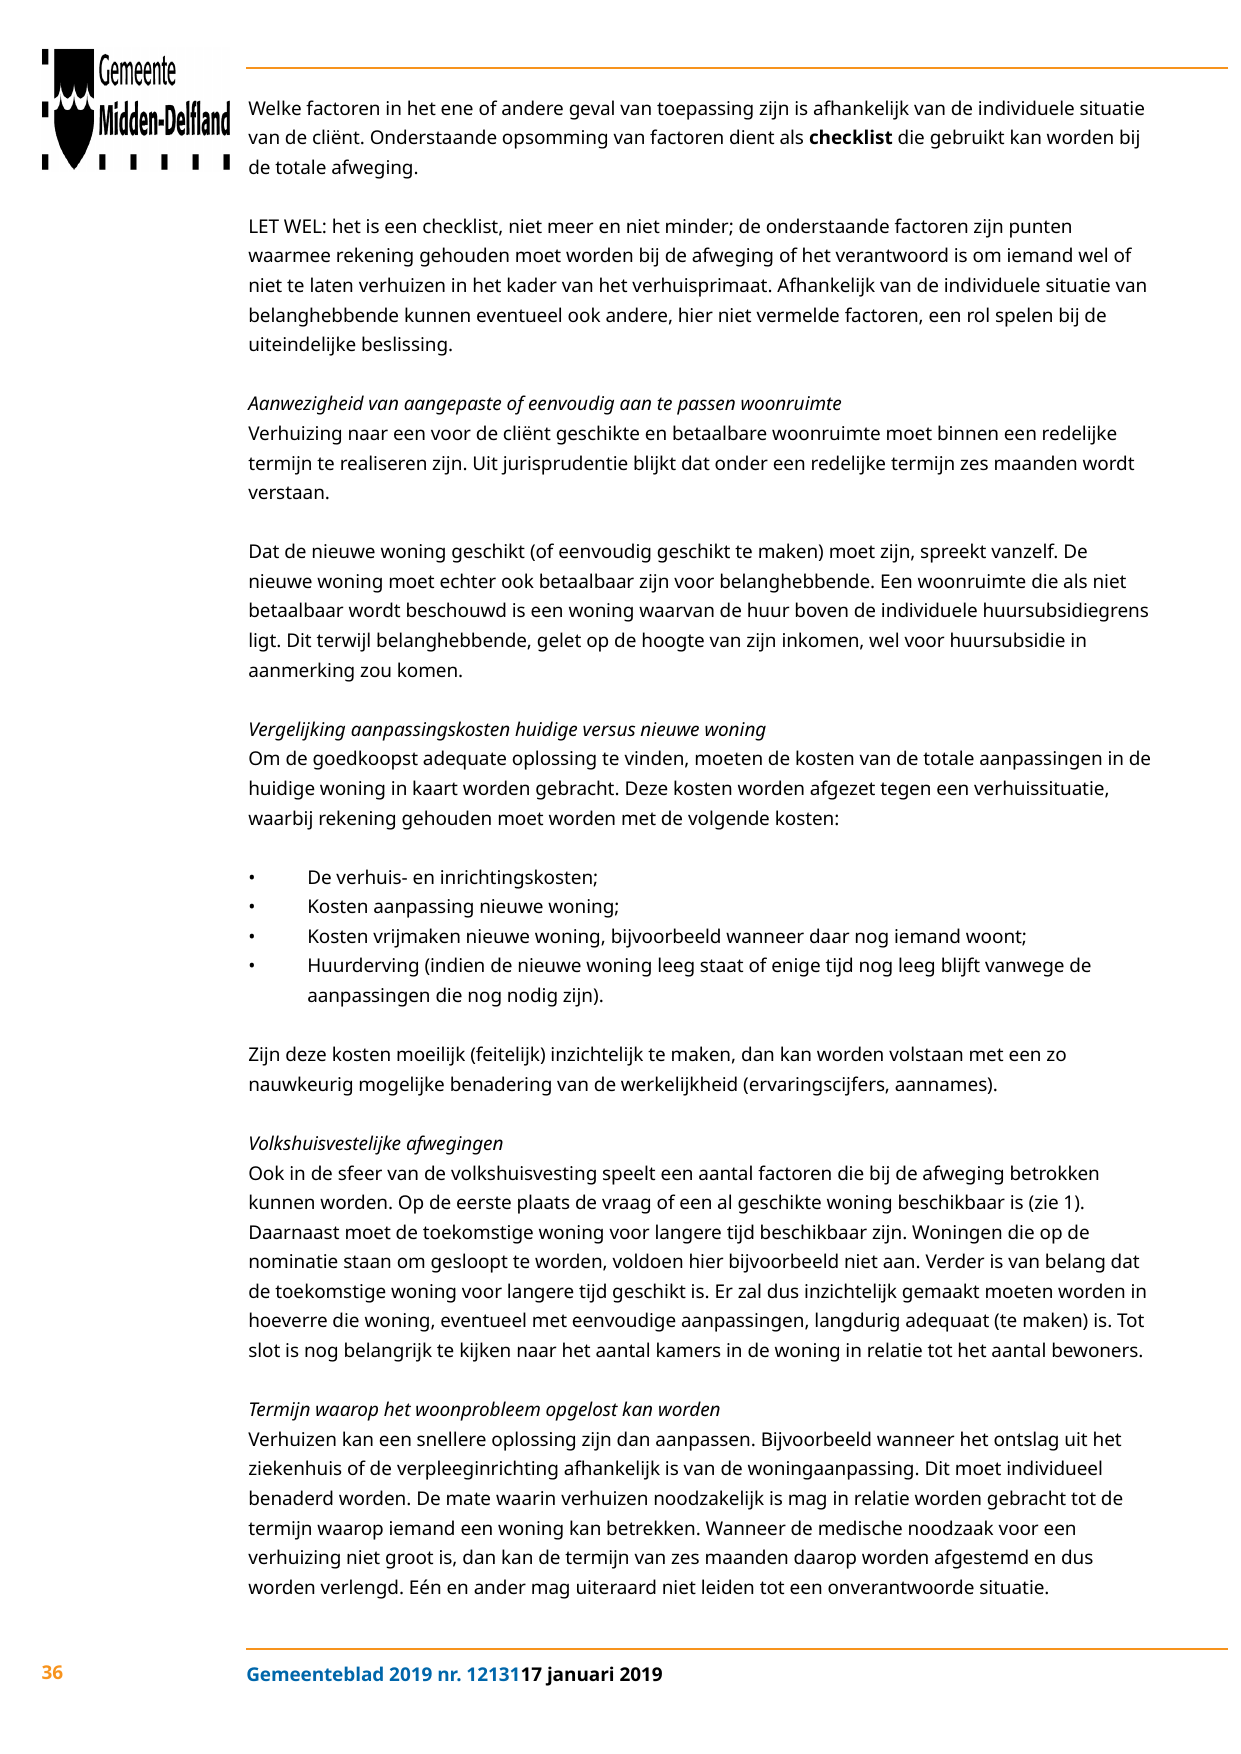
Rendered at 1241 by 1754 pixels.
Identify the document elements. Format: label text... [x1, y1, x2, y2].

text Dat de nieuwe woning geschikt (of eenvoudig geschikt te maken) moet zijn, spreekt vanzelf. De nieuwe woning moet echter ook betaalbaar zijn voor belanghebbende. Een woonruimte die als niet betaalbaar wordt beschouwd is een woning waarvan de huur boven de individuele huursubsidiegrens ligt. Dit terwijl belanghebbende, gelet op de hoogte van zijn inkomen, wel voor huursubsidie in aanmerking zou komen. [248, 538, 1152, 683]
text Aanwezigheid van aangepaste of eenvoudig aan te passen woonruimte [248, 391, 1152, 416]
list Kosten aanpassing nieuwe woning; [248, 893, 1152, 919]
text Verhuizing naar een voor de cliënt geschikte en betaalbare woonruimte moet binnen een redelijke termijn te realiseren zijn. Uit jurisprudentie blijkt dat onder een redelijke termijn zes maanden wordt verstaan. [248, 420, 1152, 505]
text Zijn deze kosten moeilijk (feitelijk) inzichtelijk te maken, dan kan worden volstaan met een zo nauwkeurig mogelijke benadering van de werkelijkheid (ervaringscijfers, aannames). [248, 1041, 1152, 1097]
list Kosten vrijmaken nieuwe woning, bijvoorbeeld wanneer daar nog iemand woont; [248, 923, 1152, 949]
text Vergelijking aanpassingskosten huidige versus nieuwe woning [248, 716, 1152, 742]
text Termijn waarop het woonprobleem opgelost kan worden [248, 1396, 1152, 1422]
picture [41, 47, 231, 172]
list De verhuis- en inrichtingskosten; [248, 864, 1152, 890]
text Ook in de sfeer van de volkshuisvesting speelt een aantal factoren die bij de afweging betrokken kunnen worden. Op de eerste plaats de vraag of een al geschikte woning beschikbaar is (zie 1). Daarnaast moet de toekomstige woning voor langere tijd beschikbaar zijn. Woningen die op de nominatie staan om gesloopt te worden, voldoen hier bijvoorbeeld niet aan. Verder is van belang dat de toekomstige woning voor langere tijd geschikt is. Er zal dus inzichtelijk gemaakt moeten worden in hoeverre die woning, eventueel met eenvoudige aanpassingen, langdurig adequaat (te maken) is. Tot slot is nog belangrijk te kijken naar het aantal kamers in de woning in relatie tot het aantal bewoners. [248, 1160, 1152, 1363]
text Welke factoren in het ene of andere geval van toepassing zijn is afhankelijk van de individuele situatie van de cliënt. Onderstaande opsomming van factoren dient als checklist die gebruikt kan worden bij de totale afweging. [248, 95, 1152, 180]
text LET WEL: het is een checklist, niet meer en niet minder; de onderstaande factoren zijn punten waarmee rekening gehouden moet worden bij de afweging of het verantwoord is om iemand wel of niet te laten verhuizen in het kader van het verhuisprimaat. Afhankelijk van de individuele situatie van belanghebbende kunnen eventueel ook andere, hier niet vermelde factoren, een rol spelen bij de uiteindelijke beslissing. [248, 213, 1152, 357]
text Volkshuisvestelijke afwegingen [248, 1130, 1152, 1156]
text Verhuizen kan een snellere oplossing zijn dan aanpassen. Bijvoorbeeld wanneer het ontslag uit het ziekenhuis of de verpleeginrichting afhankelijk is van de woningaanpassing. Dit moet individueel benaderd worden. De mate waarin verhuizen noodzakelijk is mag in relatie worden gebracht tot de termijn waarop iemand een woning kan betrekken. Wanneer de medische noodzaak voor een verhuizing niet groot is, dan kan de termijn van zes maanden daarop worden afgestemd en dus worden verlengd. Eén en ander mag uiteraard niet leiden tot een onverantwoorde situatie. [248, 1426, 1152, 1600]
list Huurderving (indien de nieuwe woning leeg staat of enige tijd nog leeg blijft vanwege de aanpassingen die nog nodig zijn). [248, 953, 1152, 1008]
text Om de goedkoopst adequate oplossing te vinden, moeten de kosten van de totale aanpassingen in de huidige woning in kaart worden gebracht. Deze kosten worden afgezet tegen een verhuissituatie, waarbij rekening gehouden moet worden met de volgende kosten: [248, 746, 1152, 831]
